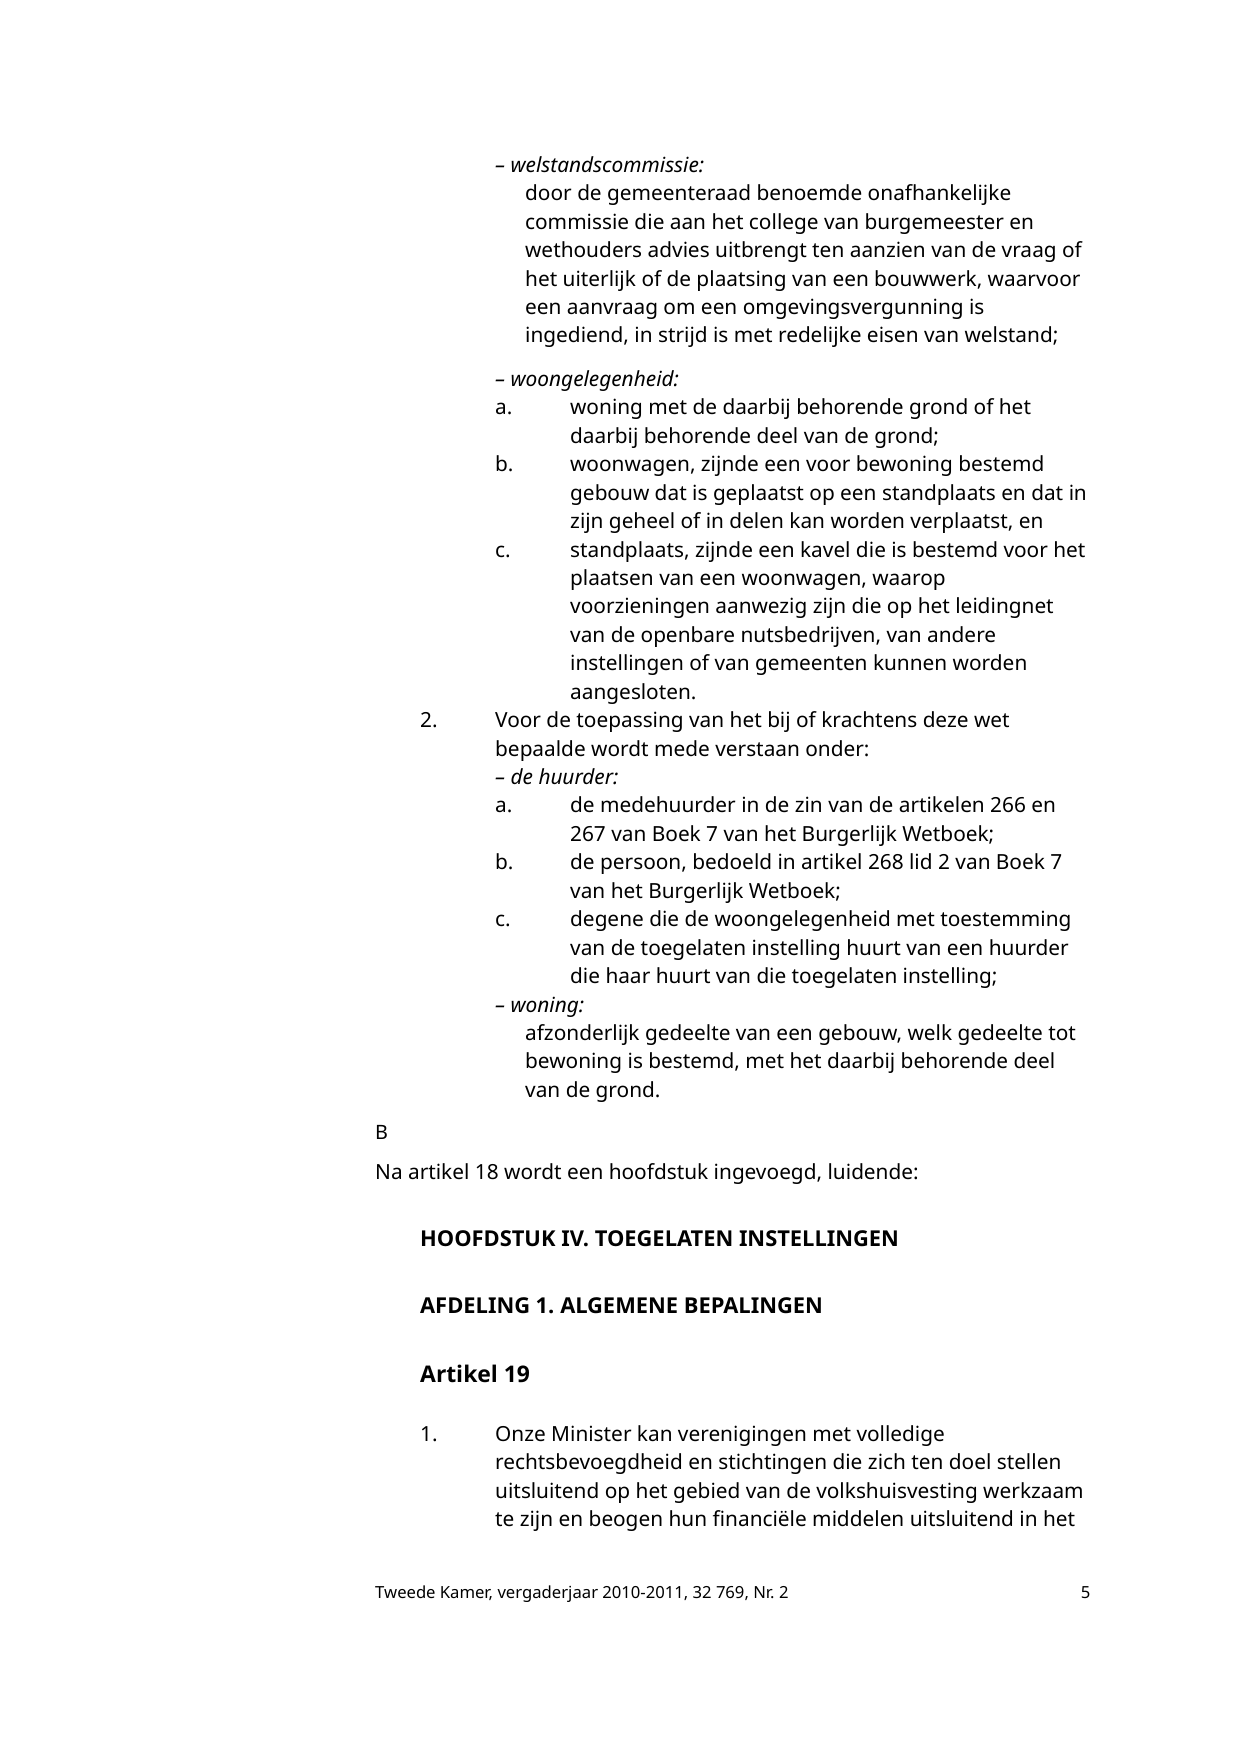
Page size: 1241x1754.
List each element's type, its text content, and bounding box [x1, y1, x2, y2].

list – woongelegenheid: [420, 364, 1090, 392]
list de medehuurder in de zin van de artikelen 266 en 267 van Boek 7 van het Burgerlijk Wetboek; [495, 791, 1090, 847]
subtitle Artikel 19 [420, 1358, 1090, 1389]
list degene die de woongelegenheid met toestemming van de toegelaten instelling huurt van een huurder die haar huurt van die toegelaten instelling; [495, 904, 1090, 990]
list standplaats, zijnde een kavel die is bestemd voor het plaatsen van een woonwagen, waarop voorzieningen aanwezig zijn die op het leidingnet van de openbare nutsbedrijven, van andere instellingen of van gemeenten kunnen worden aangesloten. [495, 535, 1090, 705]
list Onze Minister kan verenigingen met volledige rechtsbevoegdheid en stichtingen die zich ten doel stellen uitsluitend op het gebied van de volkshuisvesting werkzaam te zijn en beogen hun financiële middelen uitsluitend in het [420, 1419, 1090, 1533]
list door de gemeenteraad benoemde onafhankelijke commissie die aan het college van burgemeester en wethouders advies uitbrengt ten aanzien van de vraag of het uiterlijk of de plaatsing van een bouwwerk, waarvoor een aanvraag om een omgevingsvergunning is ingediend, in strijd is met redelijke eisen van welstand; [450, 178, 1090, 349]
list afzonderlijk gedeelte van een gebouw, welk gedeelte tot bewoning is bestemd, met het daarbij behorende deel van de grond. [450, 1018, 1090, 1103]
list – welstandscommissie: [420, 150, 1090, 178]
subtitle HOOFDSTUK IV. TOEGELATEN INSTELLINGEN [420, 1223, 1090, 1253]
list – de huurder: [420, 762, 1090, 791]
list woning met de daarbij behorende grond of het daarbij behorende deel van de grond; [495, 392, 1090, 449]
list woonwagen, zijnde een voor bewoning bestemd gebouw dat is geplaatst op een standplaats en dat in zijn geheel of in delen kan worden verplaatst, en [495, 449, 1090, 535]
list – woning: [420, 990, 1090, 1018]
text Na artikel 18 wordt een hoofdstuk ingevoegd, luidende: [375, 1157, 1090, 1186]
list de persoon, bedoeld in artikel 268 lid 2 van Boek 7 van het Burgerlijk Wetboek; [495, 847, 1090, 904]
list Voor de toepassing van het bij of krachtens deze wet bepaalde wordt mede verstaan onder: [420, 705, 1090, 762]
text B [375, 1118, 1090, 1145]
subtitle AFDELING 1. ALGEMENE BEPALINGEN [420, 1290, 1090, 1320]
